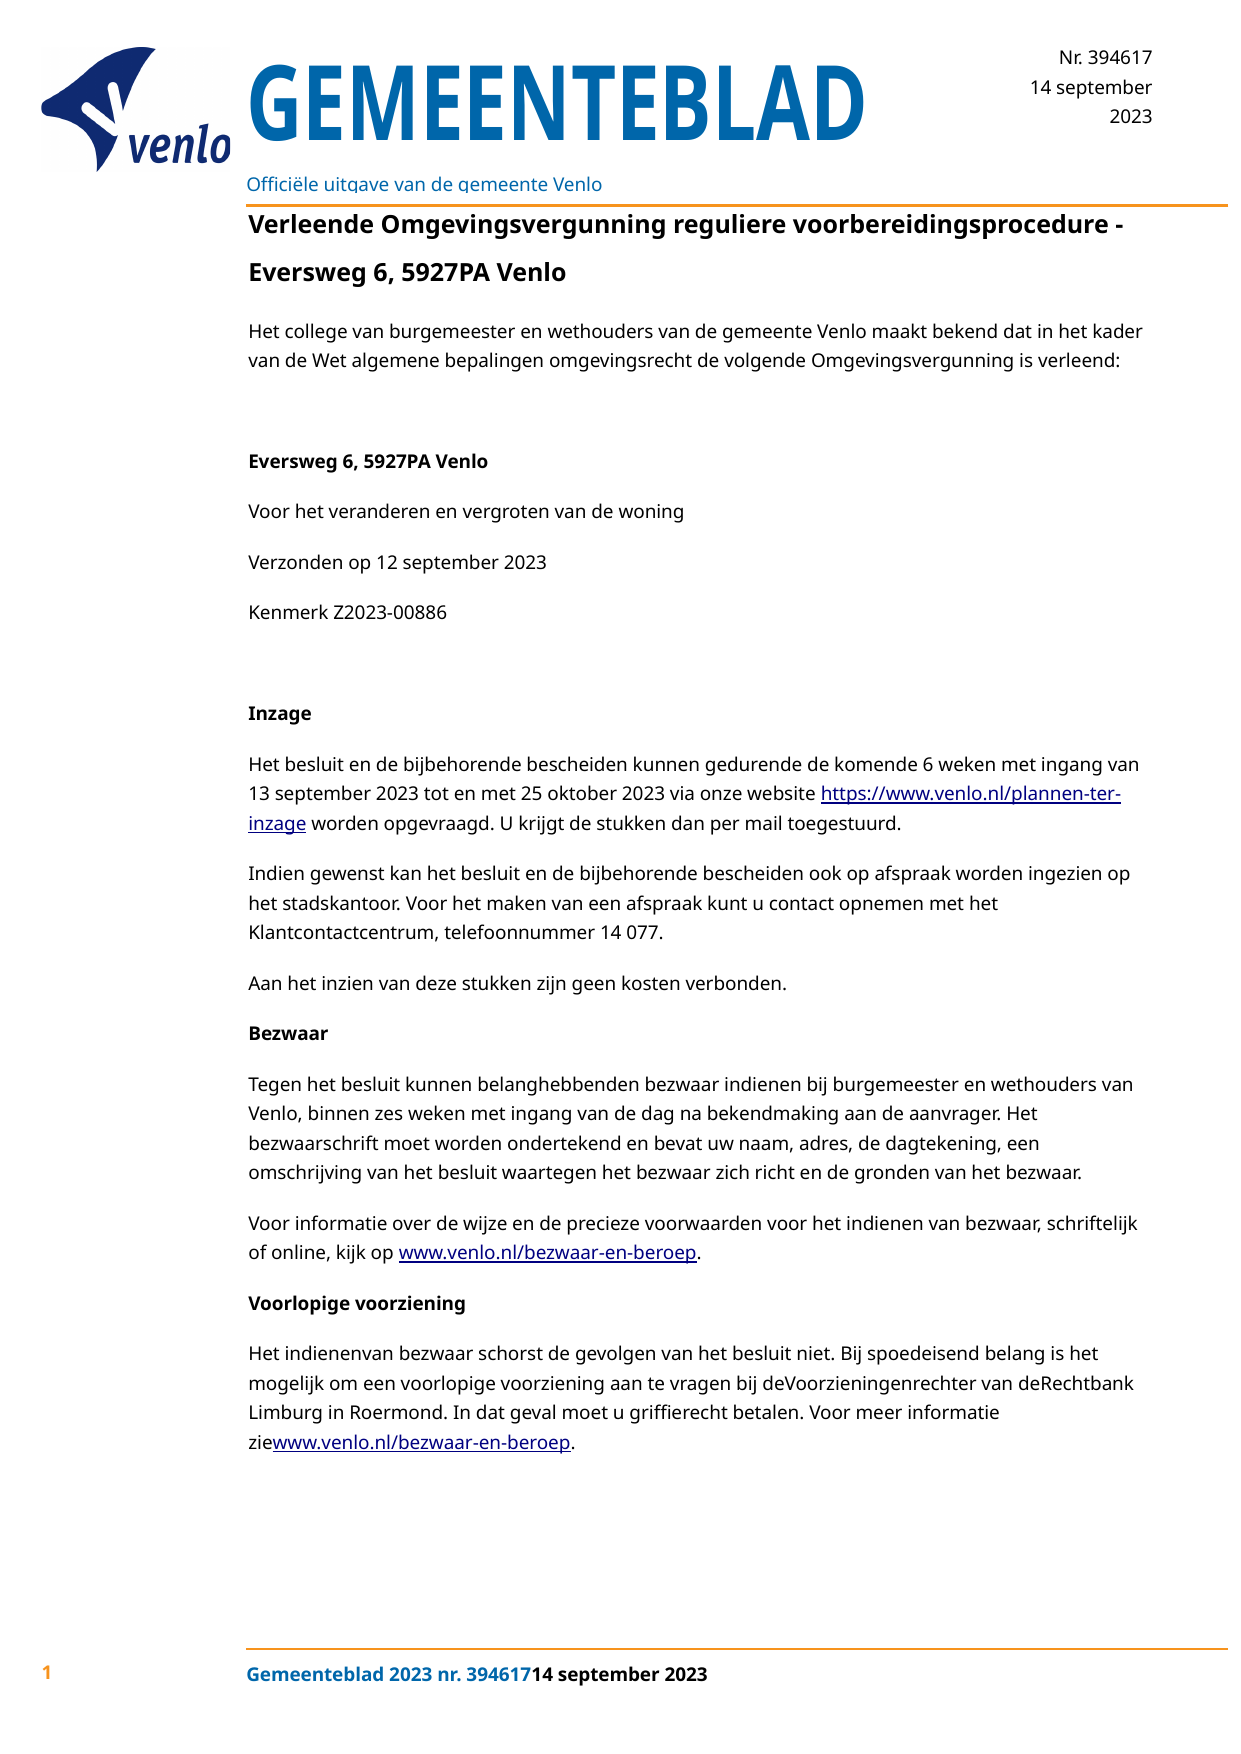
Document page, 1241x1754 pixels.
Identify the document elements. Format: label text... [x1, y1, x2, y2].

text Eversweg 6, 5927PA Venlo [248, 448, 1152, 474]
text Tegen het besluit kunnen belanghebbenden bezwaar indienen bij burgemeester en wethouders van Venlo, binnen zes weken met ingang van de dag na bekendmaking aan de aanvrager. Het bezwaarschrift moet worden ondertekend en bevat uw naam, adres, de dagtekening, een omschrijving van het besluit waartegen het bezwaar zich richt en de gronden van het bezwaar. [248, 1071, 1152, 1185]
text Het college van burgemeester en wethouders van de gemeente Venlo maakt bekend dat in het kader van de Wet algemene bepalingen omgevingsrecht de volgende Omgevingsvergunning is verleend: [248, 318, 1152, 373]
text Indien gewenst kan het besluit en de bijbehorende bescheiden ook op afspraak worden ingezien op het stadskantoor. Voor het maken van een afspraak kunt u contact opnemen met het Klantcontactcentrum, telefoonnummer 14 077. [248, 860, 1152, 945]
text Het besluit en de bijbehorende bescheiden kunnen gedurende de komende 6 weken met ingang van 13 september 2023 tot en met 25 oktober 2023 via onze website https://www.venlo.nl/plannen-ter-inzage worden opgevraagd. U krijgt de stukken dan per mail toegestuurd. [248, 751, 1152, 836]
text Voor het veranderen en vergroten van de woning [248, 499, 1152, 524]
text Inzage [248, 700, 1152, 726]
text Voor informatie over de wijze en de precieze voorwaarden voor het indienen van bezwaar, schriftelijk of online, kijk op www.venlo.nl/bezwaar-en-beroep. [248, 1210, 1152, 1265]
text Het indienenvan bezwaar schorst de gevolgen van het besluit niet. Bij spoedeisend belang is het mogelijk om een voorlopige voorziening aan te vragen bij deVoorzieningenrechter van deRechtbank Limburg in Roermond. In dat geval moet u griffierecht betalen. Voor meer informatie ziewww.venlo.nl/bezwaar-en-beroep. [248, 1340, 1152, 1455]
text Verzonden op 12 september 2023 [248, 549, 1152, 575]
text Voorlopige voorziening [248, 1290, 1152, 1316]
text Kenmerk Z2023-00886 [248, 599, 1152, 625]
text Bezwaar [248, 1020, 1152, 1046]
text Verleende Omgevingsvergunning reguliere voorbereidingsprocedure - Eversweg 6, 5927PA Venlo [248, 207, 1152, 288]
text Aan het inzien van deze stukken zijn geen kosten verbonden. [248, 970, 1152, 996]
picture [41, 47, 231, 172]
